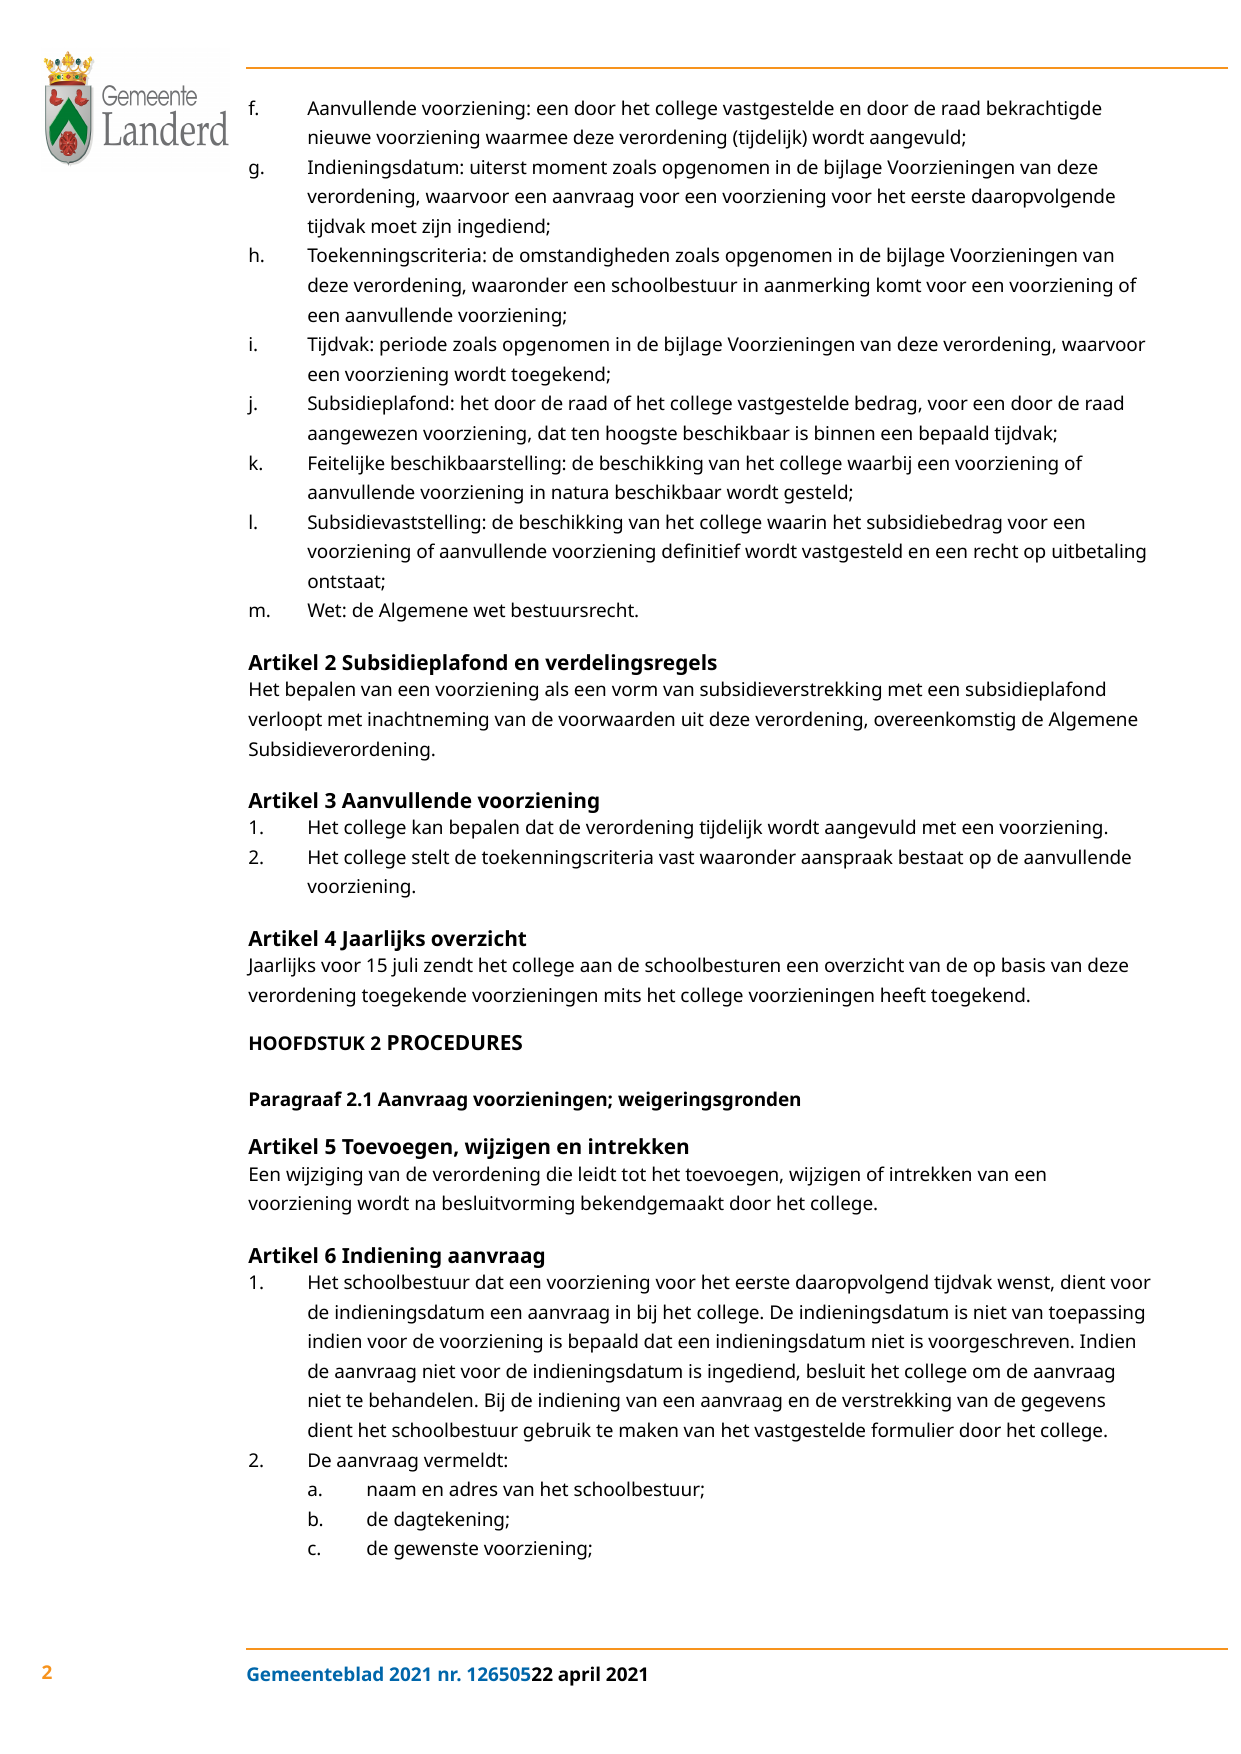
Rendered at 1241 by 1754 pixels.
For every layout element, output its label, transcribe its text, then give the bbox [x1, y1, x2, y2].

picture [41, 47, 231, 172]
list Het schoolbestuur dat een voorziening voor het eerste daaropvolgend tijdvak wenst, dient voor de indieningsdatum een aanvraag in bij het college. De indieningsdatum is niet van toepassing indien voor de voorziening is bepaald dat een indieningsdatum niet is voorgeschreven. Indien de aanvraag niet voor de indieningsdatum is ingediend, besluit het college om de aanvraag niet te behandelen. Bij de indiening van een aanvraag en de verstrekking van de gegevens dient het schoolbestuur gebruik te maken van het vastgestelde formulier door het college. [248, 1269, 1152, 1443]
text Paragraaf 2.1 Aanvraag voorzieningen; weigeringsgronden [248, 1086, 1152, 1112]
list de gewenste voorziening; [307, 1536, 1152, 1561]
list de dagtekening; [307, 1506, 1152, 1532]
list Het college stelt de toekenningscriteria vast waaronder aanspraak bestaat op de aanvullende voorziening. [248, 844, 1152, 899]
list Indieningsdatum: uiterst moment zoals opgenomen in de bijlage Voorzieningen van deze verordening, waarvoor een aanvraag voor een voorziening voor het eerste daaropvolgende tijdvak moet zijn ingediend; [248, 154, 1152, 239]
text Artikel 3 Aanvullende voorziening [248, 786, 1152, 814]
list Toekenningscriteria: de omstandigheden zoals opgenomen in de bijlage Voorzieningen van deze verordening, waaronder een schoolbestuur in aanmerking komt voor een voorziening of een aanvullende voorziening; [248, 243, 1152, 328]
list Feitelijke beschikbaarstelling: de beschikking van het college waarbij een voorziening of aanvullende voorziening in natura beschikbaar wordt gesteld; [248, 450, 1152, 505]
text HOOFDSTUK 2 PROCEDURES [248, 1028, 1152, 1056]
text Artikel 5 Toevoegen, wijzigen en intrekken [248, 1132, 1152, 1161]
text Een wijziging van de verordening die leidt tot het toevoegen, wijzigen of intrekken van een voorziening wordt na besluitvorming bekendgemaakt door het college. [248, 1161, 1152, 1216]
list Tijdvak: periode zoals opgenomen in de bijlage Voorzieningen van deze verordening, waarvoor een voorziening wordt toegekend; [248, 331, 1152, 387]
list Aanvullende voorziening: een door het college vastgestelde en door de raad bekrachtigde nieuwe voorziening waarmee deze verordening (tijdelijk) wordt aangevuld; [248, 95, 1152, 150]
list Het college kan bepalen dat de verordening tijdelijk wordt aangevuld met een voorziening. [248, 814, 1152, 840]
list Subsidieplafond: het door de raad of het college vastgestelde bedrag, voor een door de raad aangewezen voorziening, dat ten hoogste beschikbaar is binnen een bepaald tijdvak; [248, 391, 1152, 446]
text Het bepalen van een voorziening als een vorm van subsidieverstrekking met een subsidieplafond verloopt met inachtneming van de voorwaarden uit deze verordening, overeenkomstig de Algemene Subsidieverordening. [248, 677, 1152, 761]
list De aanvraag vermeldt: [248, 1447, 1152, 1472]
text Artikel 4 Jaarlijks overzicht [248, 924, 1152, 953]
list Wet: de Algemene wet bestuursrecht. [248, 598, 1152, 623]
text Artikel 6 Indiening aanvraag [248, 1241, 1152, 1269]
list Subsidievaststelling: de beschikking van het college waarin het subsidiebedrag voor een voorziening of aanvullende voorziening definitief wordt vastgesteld en een recht op uitbetaling ontstaat; [248, 509, 1152, 594]
text Jaarlijks voor 15 juli zendt het college aan de schoolbesturen een overzicht van de op basis van deze verordening toegekende voorzieningen mits het college voorzieningen heeft toegekend. [248, 953, 1152, 1008]
list naam en adres van het schoolbestuur; [307, 1476, 1152, 1502]
text Artikel 2 Subsidieplafond en verdelingsregels [248, 648, 1152, 677]
